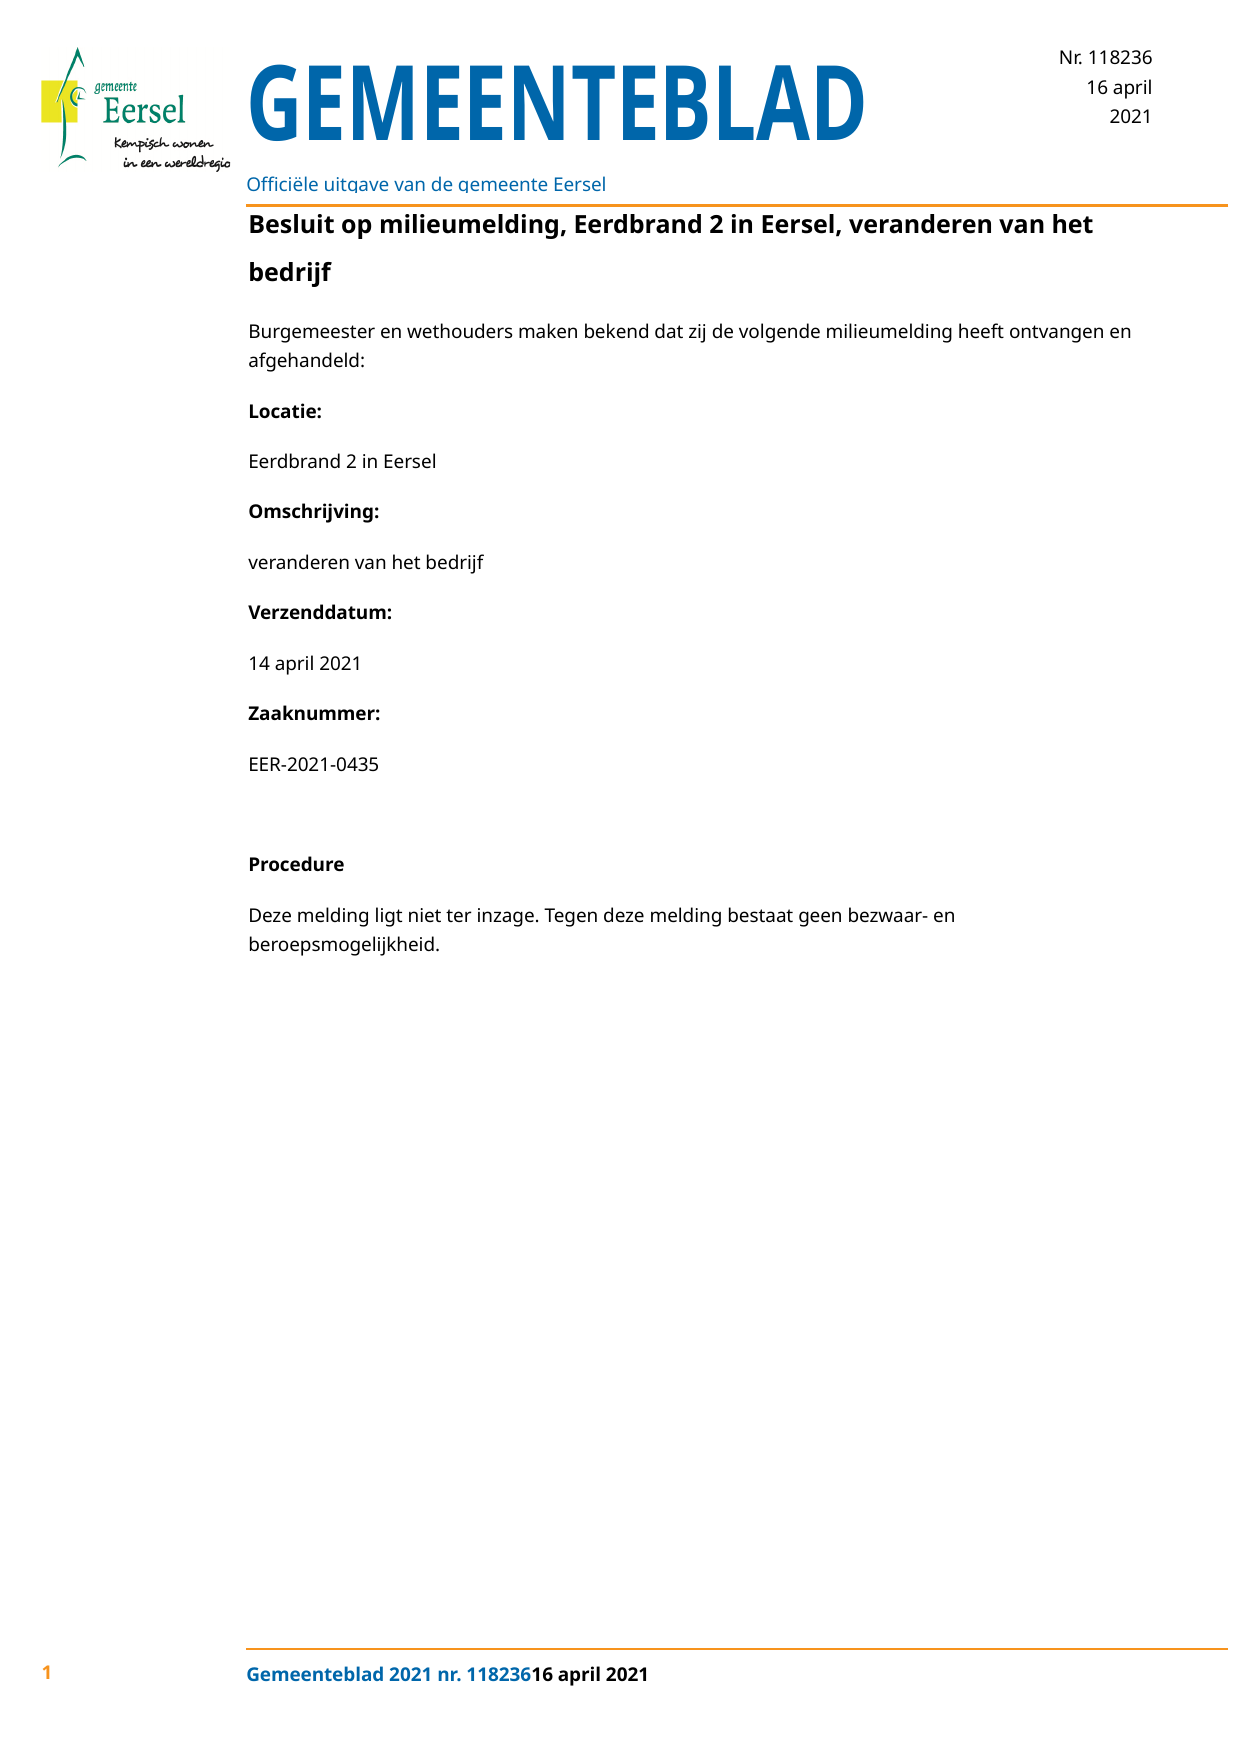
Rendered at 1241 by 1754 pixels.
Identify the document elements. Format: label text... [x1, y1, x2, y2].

text Procedure [248, 852, 1152, 877]
text Omschrijving: [248, 499, 1152, 524]
text Besluit op milieumelding, Eerdbrand 2 in Eersel, veranderen van het bedrijf [248, 207, 1152, 288]
text Zaaknummer: [248, 700, 1152, 726]
text Locatie: [248, 398, 1152, 424]
text Verzenddatum: [248, 599, 1152, 625]
text Eerdbrand 2 in Eersel [248, 448, 1152, 474]
text 14 april 2021 [248, 650, 1152, 676]
text EER-2021-0435 [248, 751, 1152, 777]
text veranderen van het bedrijf [248, 549, 1152, 575]
picture [41, 47, 231, 172]
text Deze melding ligt niet ter inzage. Tegen deze melding bestaat geen bezwaar- en beroepsmogelijkheid. [248, 902, 1152, 957]
text Burgemeester en wethouders maken bekend dat zij de volgende milieumelding heeft ontvangen en afgehandeld: [248, 318, 1152, 373]
